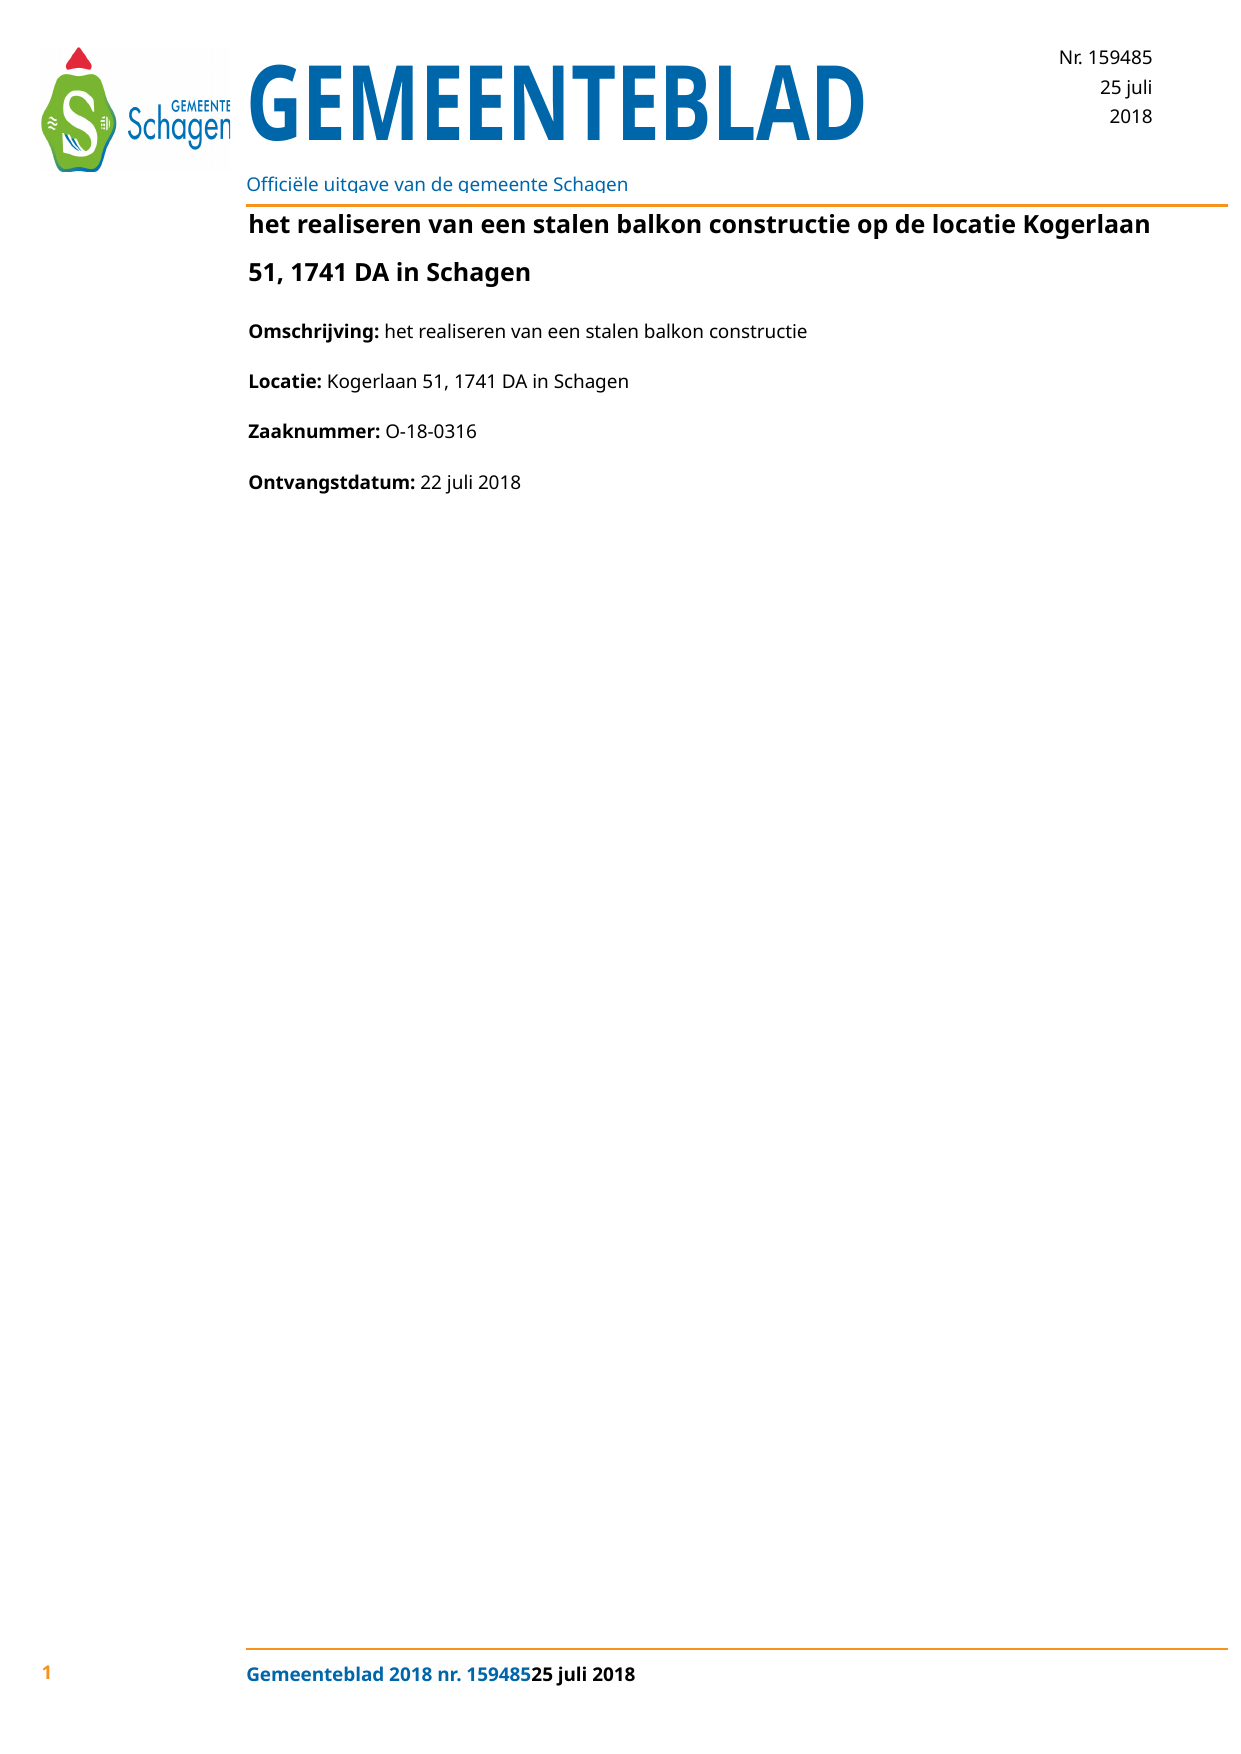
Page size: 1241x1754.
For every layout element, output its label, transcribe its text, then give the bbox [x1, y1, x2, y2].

text Locatie: Kogerlaan 51, 1741 DA in Schagen [248, 368, 1152, 394]
text Zaaknummer: O-18-0316 [248, 419, 1152, 444]
text Ontvangstdatum: 22 juli 2018 [248, 469, 1152, 495]
text Omschrijving: het realiseren van een stalen balkon constructie [248, 318, 1152, 344]
picture [41, 47, 231, 172]
text het realiseren van een stalen balkon constructie op de locatie Kogerlaan 51, 1741 DA in Schagen [248, 207, 1152, 288]
